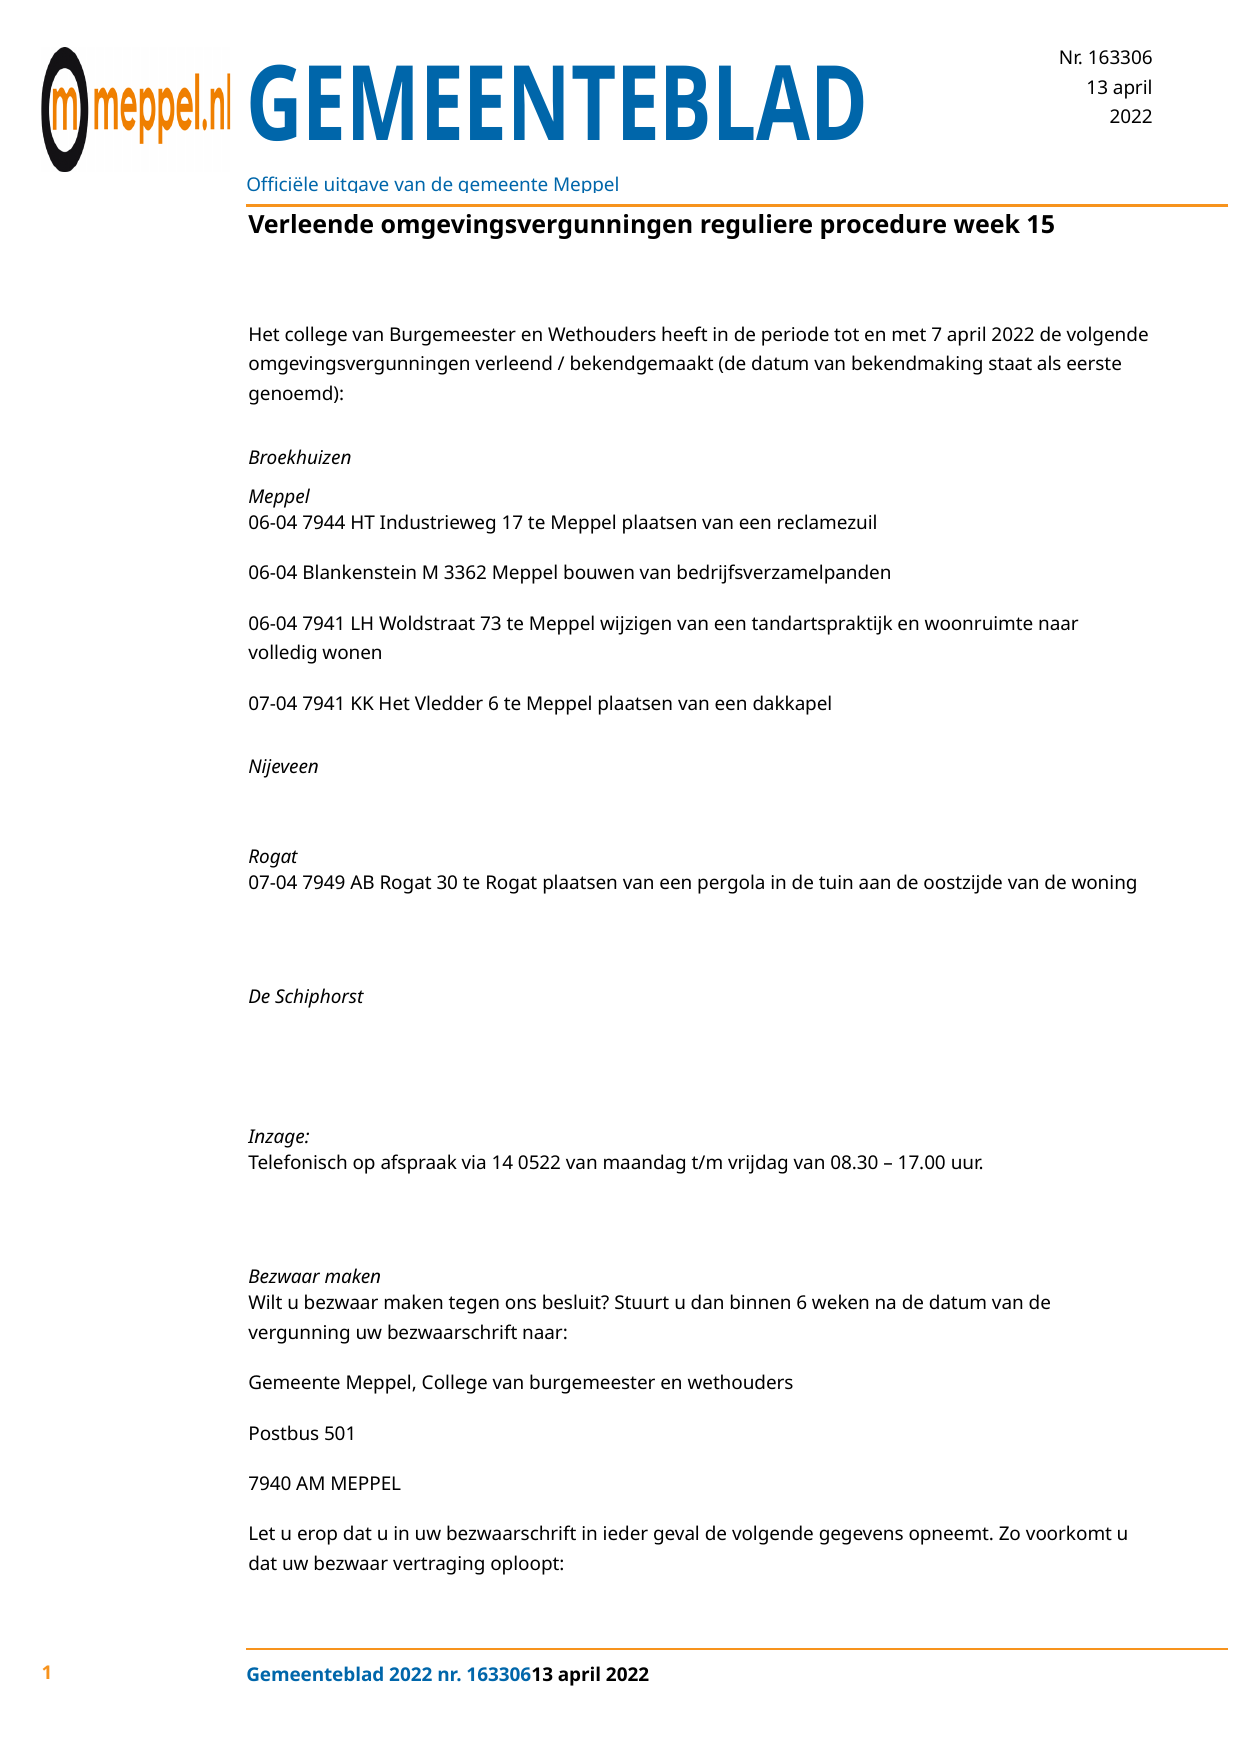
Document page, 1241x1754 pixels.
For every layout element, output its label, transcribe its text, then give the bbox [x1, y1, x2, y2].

text Meppel [248, 483, 1152, 509]
text Inzage: [248, 1123, 1152, 1149]
text 07-04 7941 KK Het Vledder 6 te Meppel plaatsen van een dakkapel [248, 690, 1152, 715]
text Postbus 501 [248, 1420, 1152, 1446]
text 7940 AM MEPPEL [248, 1470, 1152, 1496]
text De Schiphorst [248, 983, 1152, 1009]
text 07-04 7949 AB Rogat 30 te Rogat plaatsen van een pergola in de tuin aan de oostzijde van de woning [248, 869, 1152, 895]
text 06-04 7941 LH Woldstraat 73 te Meppel wijzigen van een tandartspraktijk en woonruimte naar volledig wonen [248, 610, 1152, 665]
text Gemeente Meppel, College van burgemeester en wethouders [248, 1369, 1152, 1395]
text Broekhuizen [248, 444, 1152, 469]
text Bezwaar maken [248, 1264, 1152, 1289]
text Nijeveen [248, 754, 1152, 779]
text Telefonisch op afspraak via 14 0522 van maandag t/m vrijdag van 08.30 – 17.00 uur. [248, 1149, 1152, 1175]
text Het college van Burgemeester en Wethouders heeft in de periode tot en met 7 april 2022 de volgende omgevingsvergunningen verleend / bekendgemaakt (de datum van bekendmaking staat als eerste genoemd): [248, 321, 1152, 406]
picture [41, 47, 231, 172]
text 06-04 7944 HT Industrieweg 17 te Meppel plaatsen van een reclamezuil [248, 509, 1152, 534]
text Rogat [248, 843, 1152, 869]
text Let u erop dat u in uw bezwaarschrift in ieder geval de volgende gegevens opneemt. Zo voorkomt u dat uw bezwaar vertraging oploopt: [248, 1521, 1152, 1576]
text Wilt u bezwaar maken tegen ons besluit? Stuurt u dan binnen 6 weken na de datum van de vergunning uw bezwaarschrift naar: [248, 1289, 1152, 1345]
text 06-04 Blankenstein M 3362 Meppel bouwen van bedrijfsverzamelpanden [248, 559, 1152, 585]
text Verleende omgevingsvergunningen reguliere procedure week 15 [248, 207, 1152, 241]
